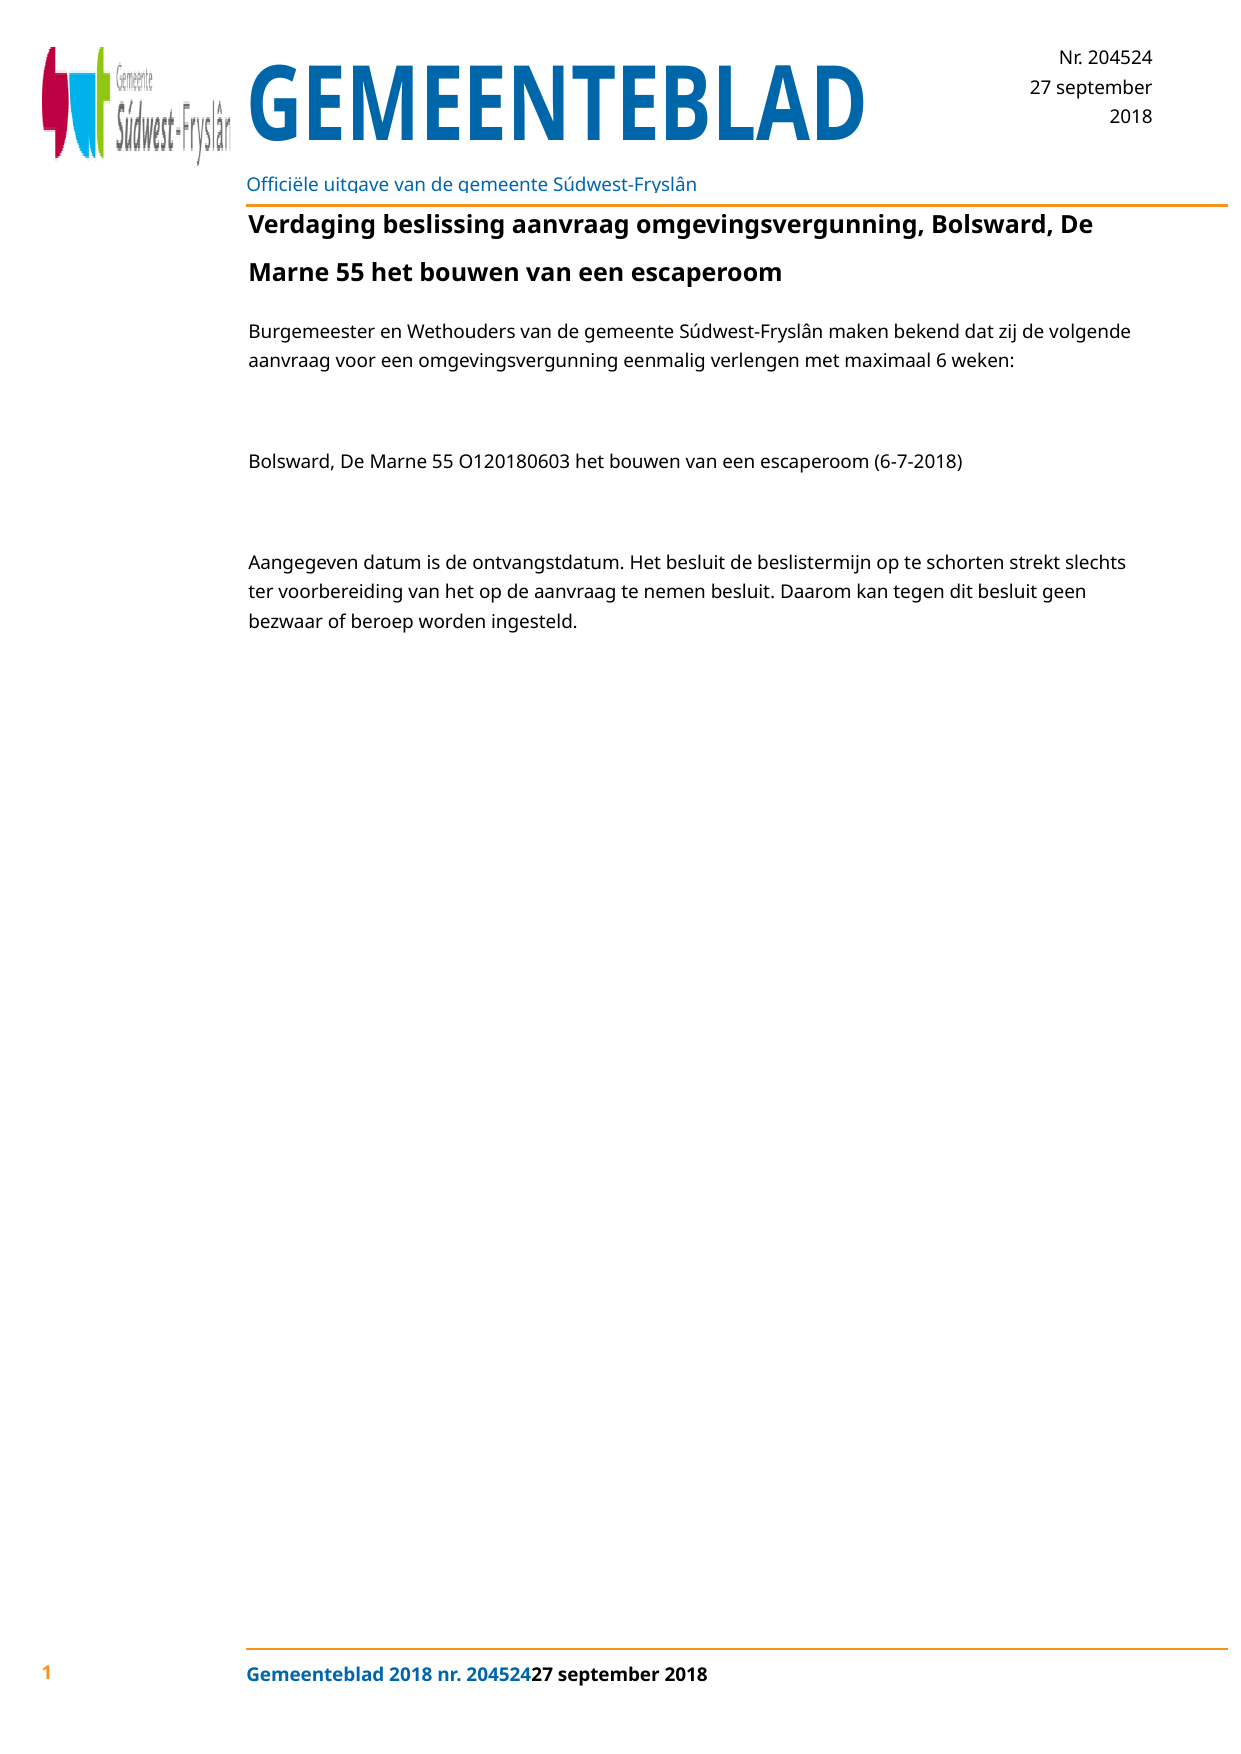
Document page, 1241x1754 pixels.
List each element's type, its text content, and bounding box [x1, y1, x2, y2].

text Bolsward, De Marne 55 O120180603 het bouwen van een escaperoom (6-7-2018) [248, 448, 1152, 474]
text Verdaging beslissing aanvraag omgevingsvergunning, Bolsward, De Marne 55 het bouwen van een escaperoom [248, 207, 1152, 288]
text Burgemeester en Wethouders van de gemeente Súdwest-Fryslân maken bekend dat zij de volgende aanvraag voor een omgevingsvergunning eenmalig verlengen met maximaal 6 weken: [248, 318, 1152, 373]
picture [41, 47, 231, 172]
text Aangegeven datum is de ontvangstdatum. Het besluit de beslistermijn op te schorten strekt slechts ter voorbereiding van het op de aanvraag te nemen besluit. Daarom kan tegen dit besluit geen bezwaar of beroep worden ingesteld. [248, 549, 1152, 634]
